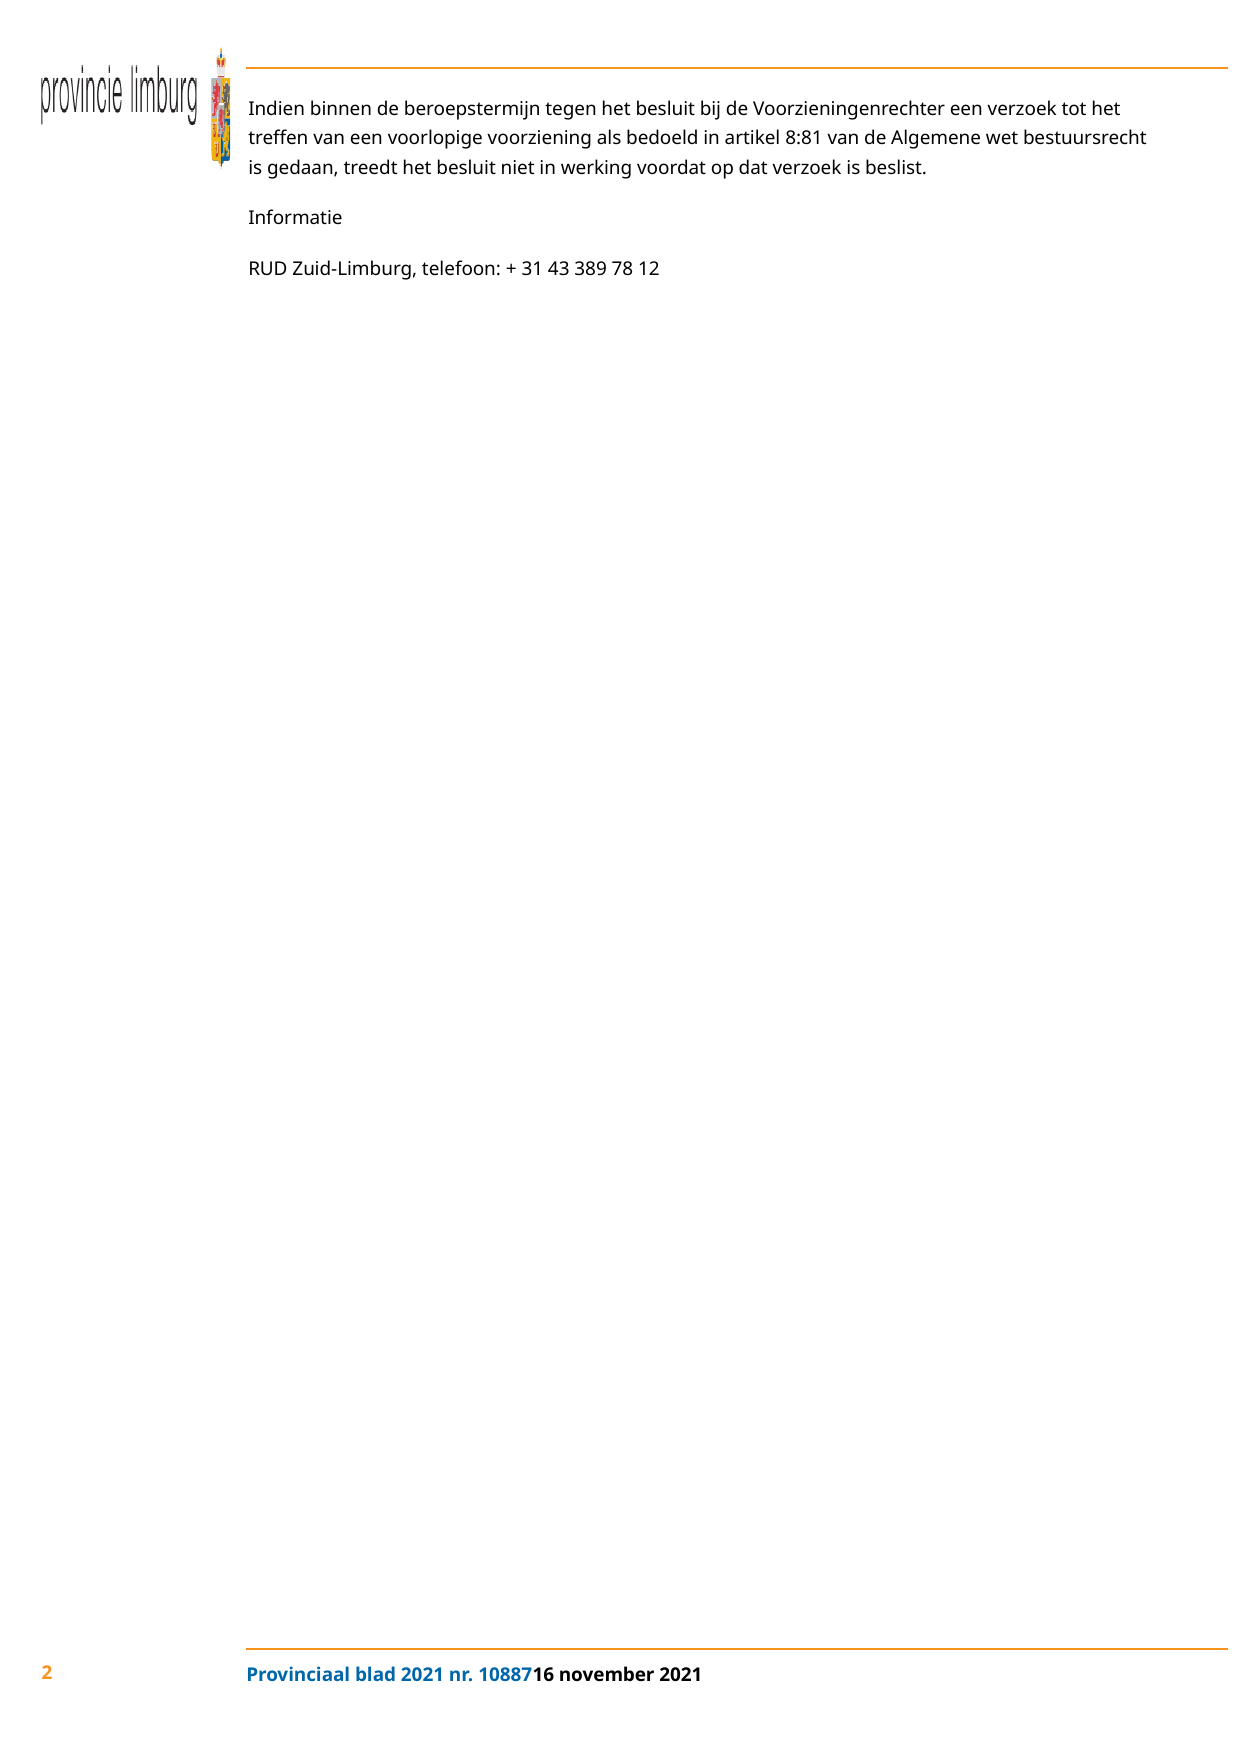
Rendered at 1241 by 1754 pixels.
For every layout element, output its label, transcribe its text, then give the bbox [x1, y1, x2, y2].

picture [41, 47, 231, 172]
text RUD Zuid-Limburg, telefoon: + 31 43 389 78 12 [248, 255, 1152, 281]
text Informatie [248, 204, 1152, 230]
text Indien binnen de beroepstermijn tegen het besluit bij de Voorzieningenrechter een verzoek tot het treffen van een voorlopige voorziening als bedoeld in artikel 8:81 van de Algemene wet bestuursrecht is gedaan, treedt het besluit niet in werking voordat op dat verzoek is beslist. [248, 95, 1152, 180]
